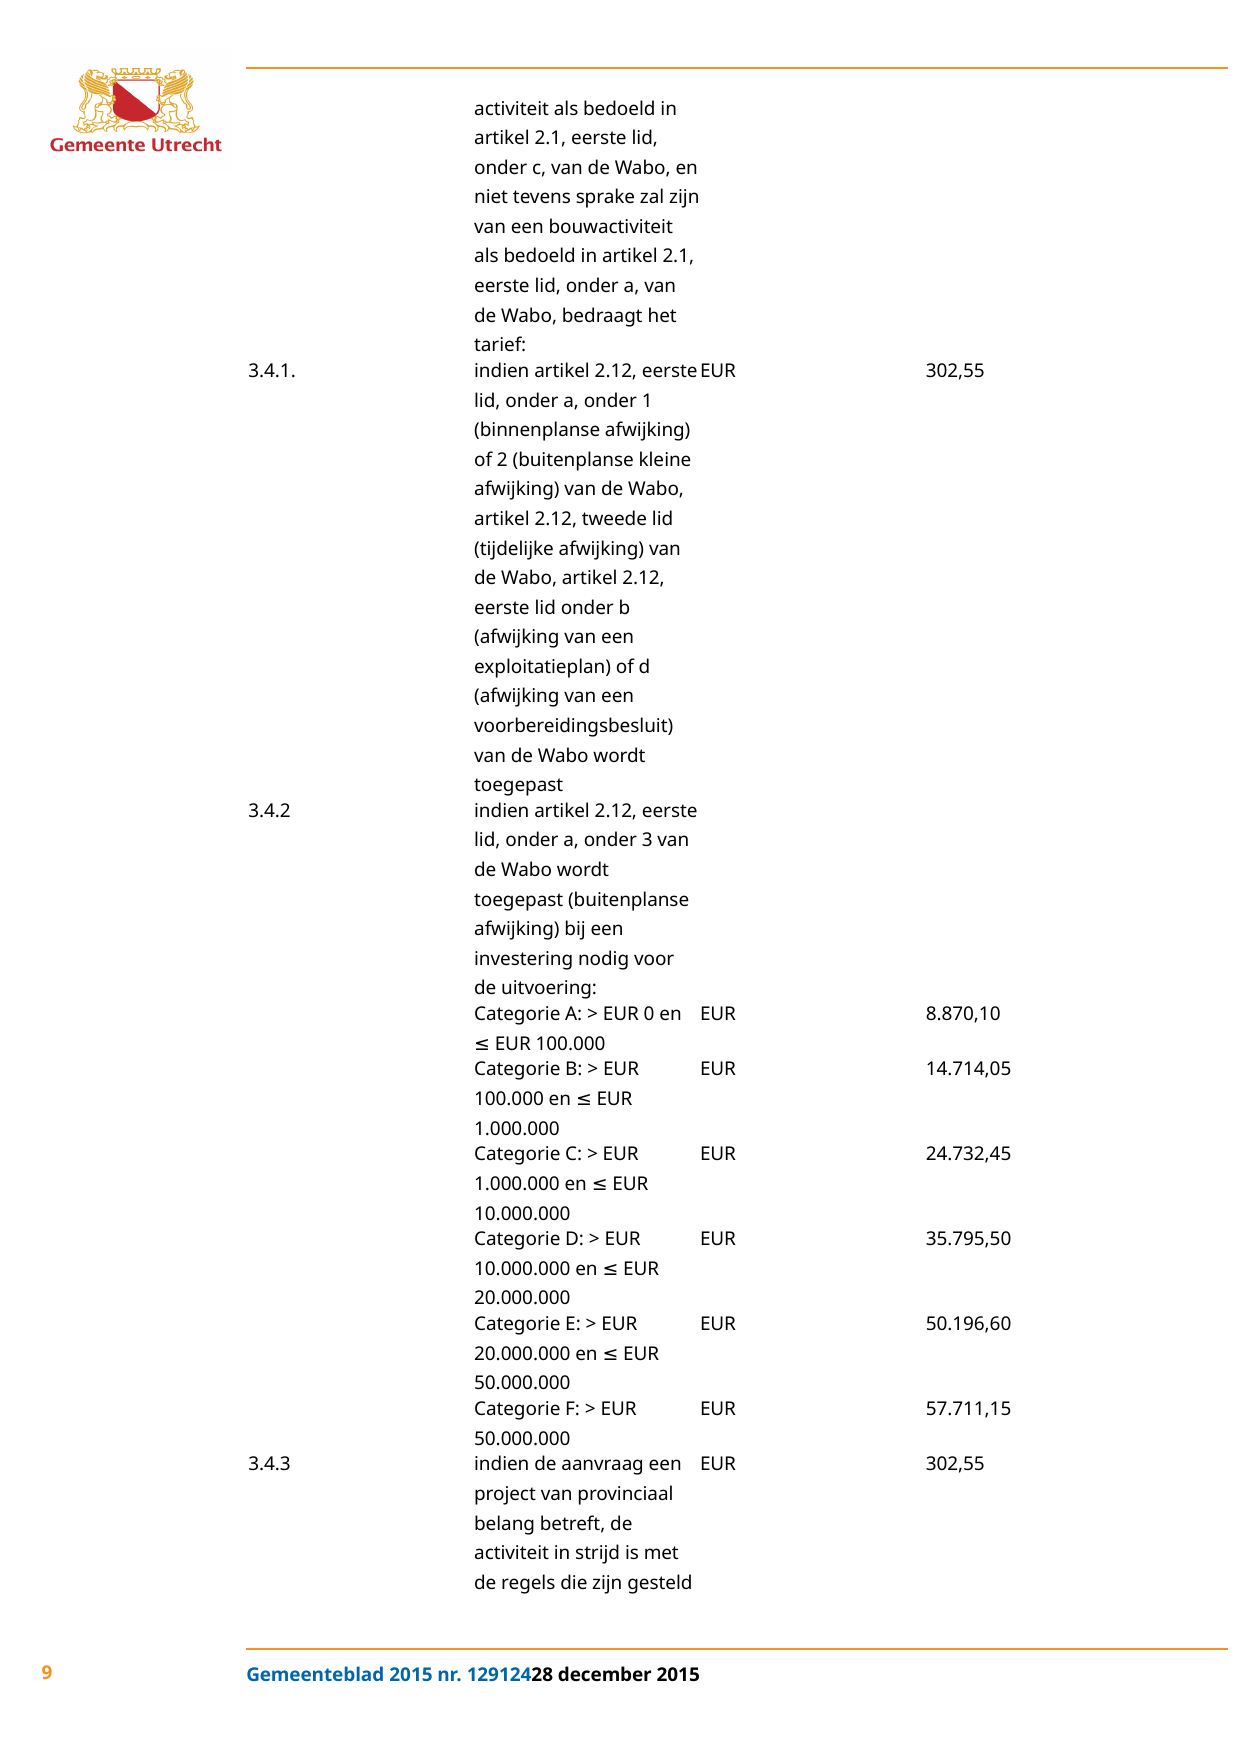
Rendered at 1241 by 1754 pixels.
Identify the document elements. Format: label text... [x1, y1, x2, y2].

table_cell indien de aanvraag een project van provinciaal belang betreft, de activiteit in strijd is met de regels die zijn gesteld [474, 1451, 700, 1594]
table_cell activiteit als bedoeld in artikel 2.1, eerste lid, onder c, van de Wabo, en niet tevens sprake zal zijn van een bouwactiviteit als bedoeld in artikel 2.1, eerste lid, onder a, van de Wabo, bedraagt het tarief: [474, 95, 700, 357]
table_cell [248, 1000, 474, 1056]
table_cell 302,55 [926, 357, 1152, 797]
table_cell EUR [700, 1451, 926, 1594]
table_cell [248, 1141, 474, 1225]
table_cell [926, 797, 1152, 1000]
table_cell Categorie F: > EUR 50.000.000 [474, 1395, 700, 1451]
table_cell [248, 1056, 474, 1141]
table_cell 302,55 [926, 1451, 1152, 1594]
table_cell EUR [700, 1395, 926, 1451]
table_cell EUR [700, 357, 926, 797]
table_cell Categorie A: > EUR 0 en ≤ EUR 100.000 [474, 1000, 700, 1056]
table_cell Categorie D: > EUR 10.000.000 en ≤ EUR 20.000.000 [474, 1225, 700, 1310]
table_cell 8.870,10 [926, 1000, 1152, 1056]
table_cell 14.714,05 [926, 1056, 1152, 1141]
table_cell [700, 95, 926, 357]
table_cell [248, 1225, 474, 1310]
table_cell [248, 95, 474, 357]
table_cell 24.732,45 [926, 1141, 1152, 1225]
picture [41, 47, 231, 172]
table_cell 50.196,60 [926, 1310, 1152, 1395]
table_cell Categorie C: > EUR 1.000.000 en ≤ EUR 10.000.000 [474, 1141, 700, 1225]
table_cell EUR [700, 1056, 926, 1141]
table_cell EUR [700, 1141, 926, 1225]
table_cell [248, 1395, 474, 1451]
table_cell [926, 95, 1152, 357]
table_cell 3.4.2 [248, 797, 474, 1000]
table_cell Categorie B: > EUR 100.000 en ≤ EUR 1.000.000 [474, 1056, 700, 1141]
table_cell indien artikel 2.12, eerste lid, onder a, onder 1 (binnenplanse afwijking) of 2 (buitenplanse kleine afwijking) van de Wabo, artikel 2.12, tweede lid (tijdelijke afwijking) van de Wabo, artikel 2.12, eerste lid onder b (afwijking van een exploitatieplan) of d (afwijking van een voorbereidingsbesluit) van de Wabo wordt toegepast [474, 357, 700, 797]
table_cell 3.4.1. [248, 357, 474, 797]
table_cell EUR [700, 1225, 926, 1310]
table_cell Categorie E: > EUR 20.000.000 en ≤ EUR 50.000.000 [474, 1310, 700, 1395]
table_cell EUR [700, 1000, 926, 1056]
table_cell 3.4.3 [248, 1451, 474, 1594]
table_cell 57.711,15 [926, 1395, 1152, 1451]
table_cell 35.795,50 [926, 1225, 1152, 1310]
table_cell indien artikel 2.12, eerste lid, onder a, onder 3 van de Wabo wordt toegepast (buitenplanse afwijking) bij een investering nodig voor de uitvoering: [474, 797, 700, 1000]
table_cell EUR [700, 1310, 926, 1395]
table_cell [248, 1310, 474, 1395]
table_cell [700, 797, 926, 1000]
